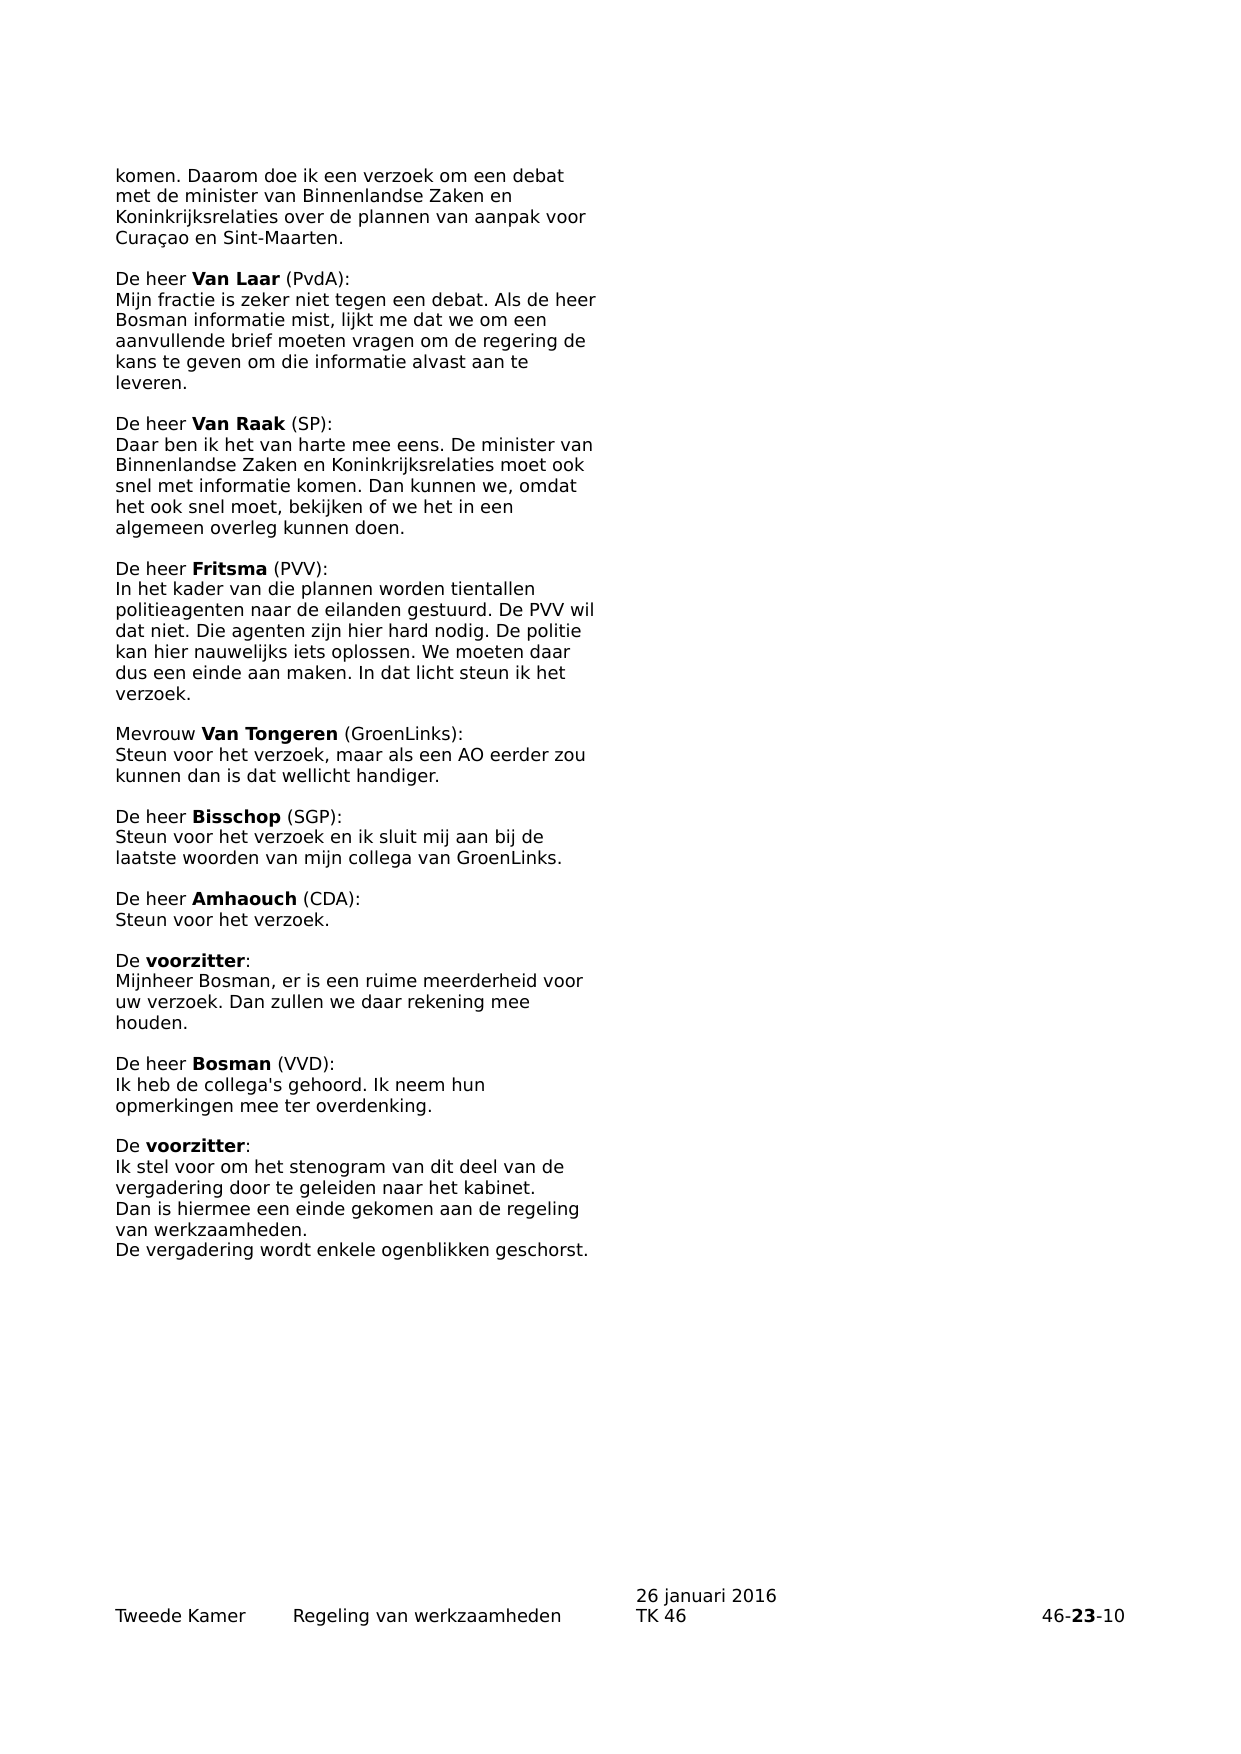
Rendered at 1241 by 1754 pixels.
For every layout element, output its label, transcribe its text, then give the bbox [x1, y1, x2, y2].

text De heer Bisschop (SGP): [115, 807, 605, 827]
text komen. Daarom doe ik een verzoek om een debat met de minister van Binnenlandse Zaken en Koninkrijksrelaties over de plannen van aanpak voor Curaçao en Sint-Maarten. [115, 165, 605, 249]
text De heer Fritsma (PVV): [115, 558, 605, 579]
text Steun voor het verzoek, maar als een AO eerder zou kunnen dan is dat wellicht handiger. [115, 745, 605, 787]
text Mevrouw Van Tongeren (GroenLinks): [115, 724, 605, 745]
text De heer Van Laar (PvdA): [115, 269, 605, 289]
text In het kader van die plannen worden tientallen politieagenten naar de eilanden gestuurd. De PVV wil dat niet. Die agenten zijn hier hard nodig. De politie kan hier nauwelijks iets oplossen. We moeten daar dus een einde aan maken. In dat licht steun ik het verzoek. [115, 579, 605, 704]
text Ik heb de collega's gehoord. Ik neem hun opmerkingen mee ter overdenking. [115, 1074, 605, 1116]
text De vergadering wordt enkele ogenblikken geschorst. [115, 1240, 605, 1261]
text De voorzitter: [115, 1136, 605, 1157]
text De heer Amhaouch (CDA): [115, 889, 605, 910]
text Mijnheer Bosman, er is een ruime meerderheid voor uw verzoek. Dan zullen we daar rekening mee houden. [115, 971, 605, 1034]
text Dan is hiermee een einde gekomen aan de regeling van werkzaamheden. [115, 1198, 605, 1240]
text Ik stel voor om het stenogram van dit deel van de vergadering door te geleiden naar het kabinet. [115, 1157, 605, 1198]
text De heer Van Raak (SP): [115, 413, 605, 434]
text Mijn fractie is zeker niet tegen een debat. Als de heer Bosman informatie mist, lijkt me dat we om een aanvullende brief moeten vragen om de regering de kans te geven om die informatie alvast aan te leveren. [115, 289, 605, 393]
text De voorzitter: [115, 951, 605, 971]
text Steun voor het verzoek en ik sluit mij aan bij de laatste woorden van mijn collega van GroenLinks. [115, 827, 605, 869]
text De heer Bosman (VVD): [115, 1054, 605, 1074]
text Steun voor het verzoek. [115, 910, 605, 931]
text Daar ben ik het van harte mee eens. De minister van Binnenlandse Zaken en Koninkrijksrelaties moet ook snel met informatie komen. Dan kunnen we, omdat het ook snel moet, bekijken of we het in een algemeen overleg kunnen doen. [115, 434, 605, 538]
